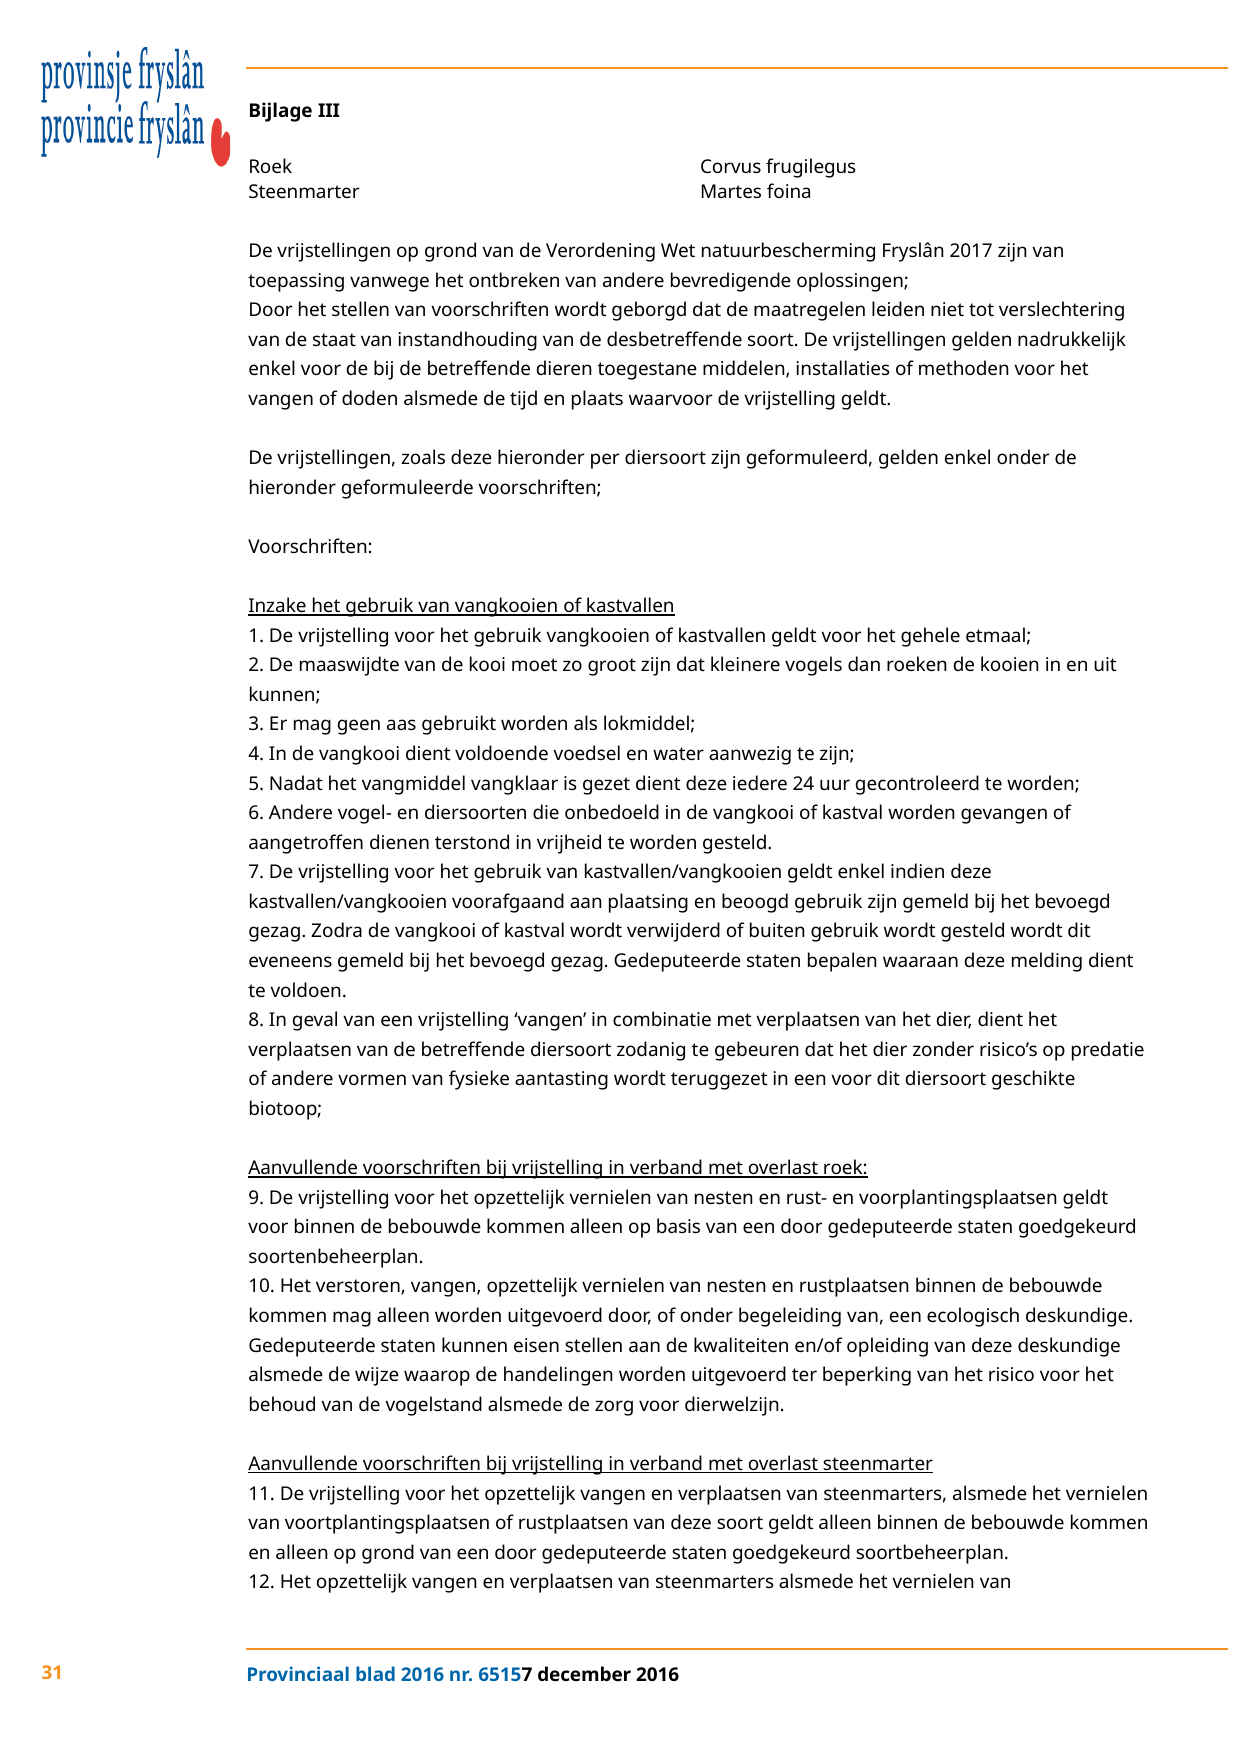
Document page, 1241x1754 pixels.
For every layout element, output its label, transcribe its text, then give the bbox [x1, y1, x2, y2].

text Door het stellen van voorschriften wordt geborgd dat de maatregelen leiden niet tot verslechtering van de staat van instandhouding van de desbetreffende soort. De vrijstellingen gelden nadrukkelijk enkel voor de bij de betreffende dieren toegestane middelen, installaties of methoden voor het vangen of doden alsmede de tijd en plaats waarvoor de vrijstelling geldt. [248, 296, 1152, 411]
text 5. Nadat het vangmiddel vangklaar is gezet dient deze iedere 24 uur gecontroleerd te worden; [248, 770, 1152, 796]
text De vrijstellingen, zoals deze hieronder per diersoort zijn geformuleerd, gelden enkel onder de hieronder geformuleerde voorschriften; [248, 444, 1152, 500]
text 1. De vrijstelling voor het gebruik vangkooien of kastvallen geldt voor het gehele etmaal; [248, 622, 1152, 648]
picture [41, 47, 231, 172]
text De vrijstellingen op grond van de Verordening Wet natuurbescherming Fryslân 2017 zijn van toepassing vanwege het ontbreken van andere bevredigende oplossingen; [248, 237, 1152, 293]
text Inzake het gebruik van vangkooien of kastvallen [248, 592, 1152, 618]
text 3. Er mag geen aas gebruikt worden als lokmiddel; [248, 711, 1152, 736]
text 4. In de vangkooi dient voldoende voedsel en water aanwezig te zijn; [248, 740, 1152, 766]
text 2. De maaswijdte van de kooi moet zo groot zijn dat kleinere vogels dan roeken de kooien in en uit kunnen; [248, 651, 1152, 707]
table_cell Steenmarter [248, 179, 700, 204]
table_cell Martes foina [700, 179, 1152, 204]
table_header Corvus frugilegus [700, 153, 1152, 179]
text 10. Het verstoren, vangen, opzettelijk vernielen van nesten en rustplaatsen binnen de bebouwde kommen mag alleen worden uitgevoerd door, of onder begeleiding van, een ecologisch deskundige. Gedeputeerde staten kunnen eisen stellen aan de kwaliteiten en/of opleiding van deze deskundige alsmede de wijze waarop de handelingen worden uitgevoerd ter beperking van het risico voor het behoud van de vogelstand alsmede de zorg voor dierwelzijn. [248, 1273, 1152, 1417]
table_header Roek [248, 153, 700, 179]
text Voorschriften: [248, 533, 1152, 559]
text 12. Het opzettelijk vangen en verplaatsen van steenmarters alsmede het vernielen van [248, 1568, 1152, 1594]
text 11. De vrijstelling voor het opzettelijk vangen en verplaatsen van steenmarters, alsmede het vernielen van voortplantingsplaatsen of rustplaatsen van deze soort geldt alleen binnen de bebouwde kommen en alleen op grond van een door gedeputeerde staten goedgekeurd soortbeheerplan. [248, 1480, 1152, 1565]
text Aanvullende voorschriften bij vrijstelling in verband met overlast roek: [248, 1154, 1152, 1180]
text Aanvullende voorschriften bij vrijstelling in verband met overlast steenmarter [248, 1450, 1152, 1476]
text 8. In geval van een vrijstelling ‘vangen’ in combinatie met verplaatsen van het dier, dient het verplaatsen van de betreffende diersoort zodanig te gebeuren dat het dier zonder risico’s op predatie of andere vormen van fysieke aantasting wordt teruggezet in een voor dit diersoort geschikte biotoop; [248, 1006, 1152, 1121]
text Bijlage III [248, 95, 1152, 123]
text 6. Andere vogel- en diersoorten die onbedoeld in de vangkooi of kastval worden gevangen of aangetroffen dienen terstond in vrijheid te worden gesteld. [248, 799, 1152, 855]
text 9. De vrijstelling voor het opzettelijk vernielen van nesten en rust- en voorplantingsplaatsen geldt voor binnen de bebouwde kommen alleen op basis van een door gedeputeerde staten goedgekeurd soortenbeheerplan. [248, 1184, 1152, 1269]
text 7. De vrijstelling voor het gebruik van kastvallen/vangkooien geldt enkel indien deze kastvallen/vangkooien voorafgaand aan plaatsing en beoogd gebruik zijn gemeld bij het bevoegd gezag. Zodra de vangkooi of kastval wordt verwijderd of buiten gebruik wordt gesteld wordt dit eveneens gemeld bij het bevoegd gezag. Gedeputeerde staten bepalen waaraan deze melding dient te voldoen. [248, 858, 1152, 1003]
